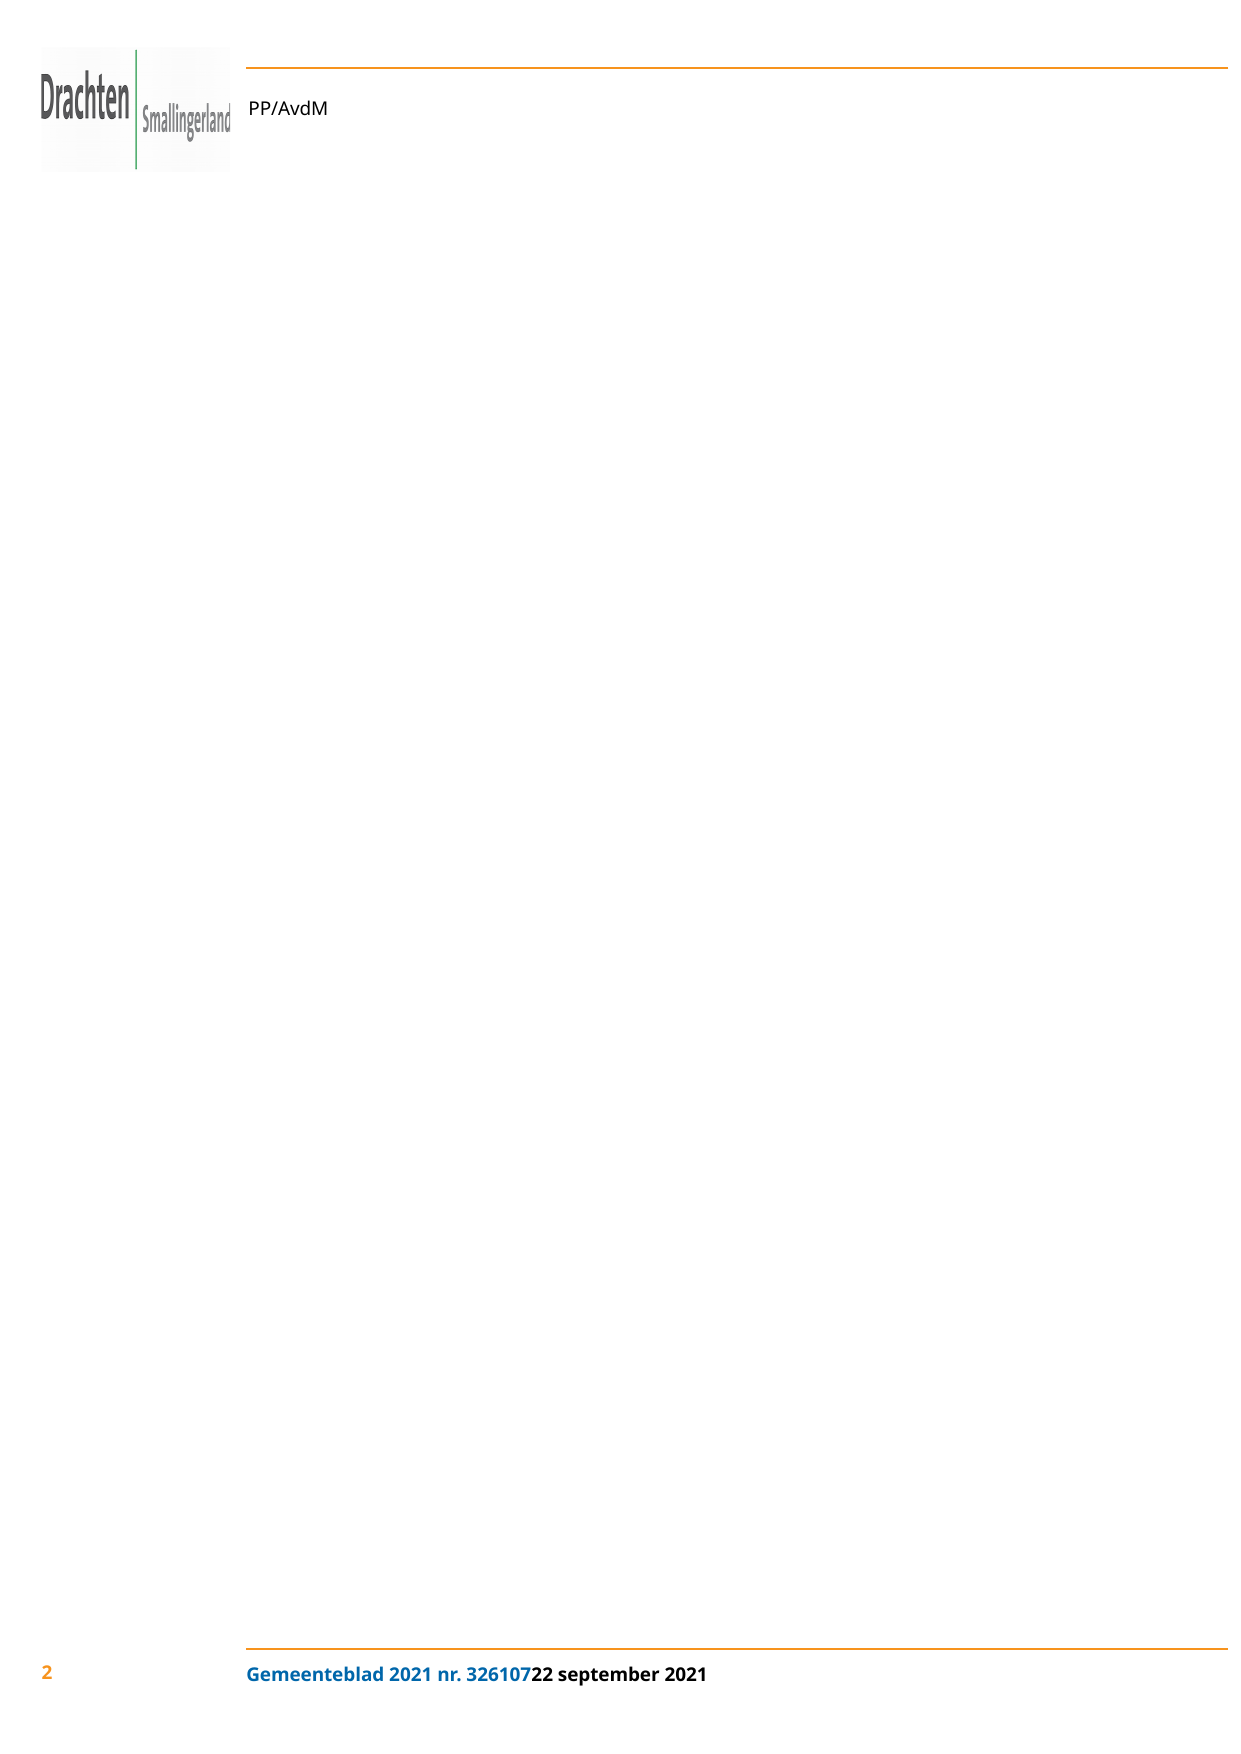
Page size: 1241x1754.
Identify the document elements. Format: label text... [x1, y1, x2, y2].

text PP/AvdM [248, 95, 1152, 121]
picture [41, 47, 231, 172]
